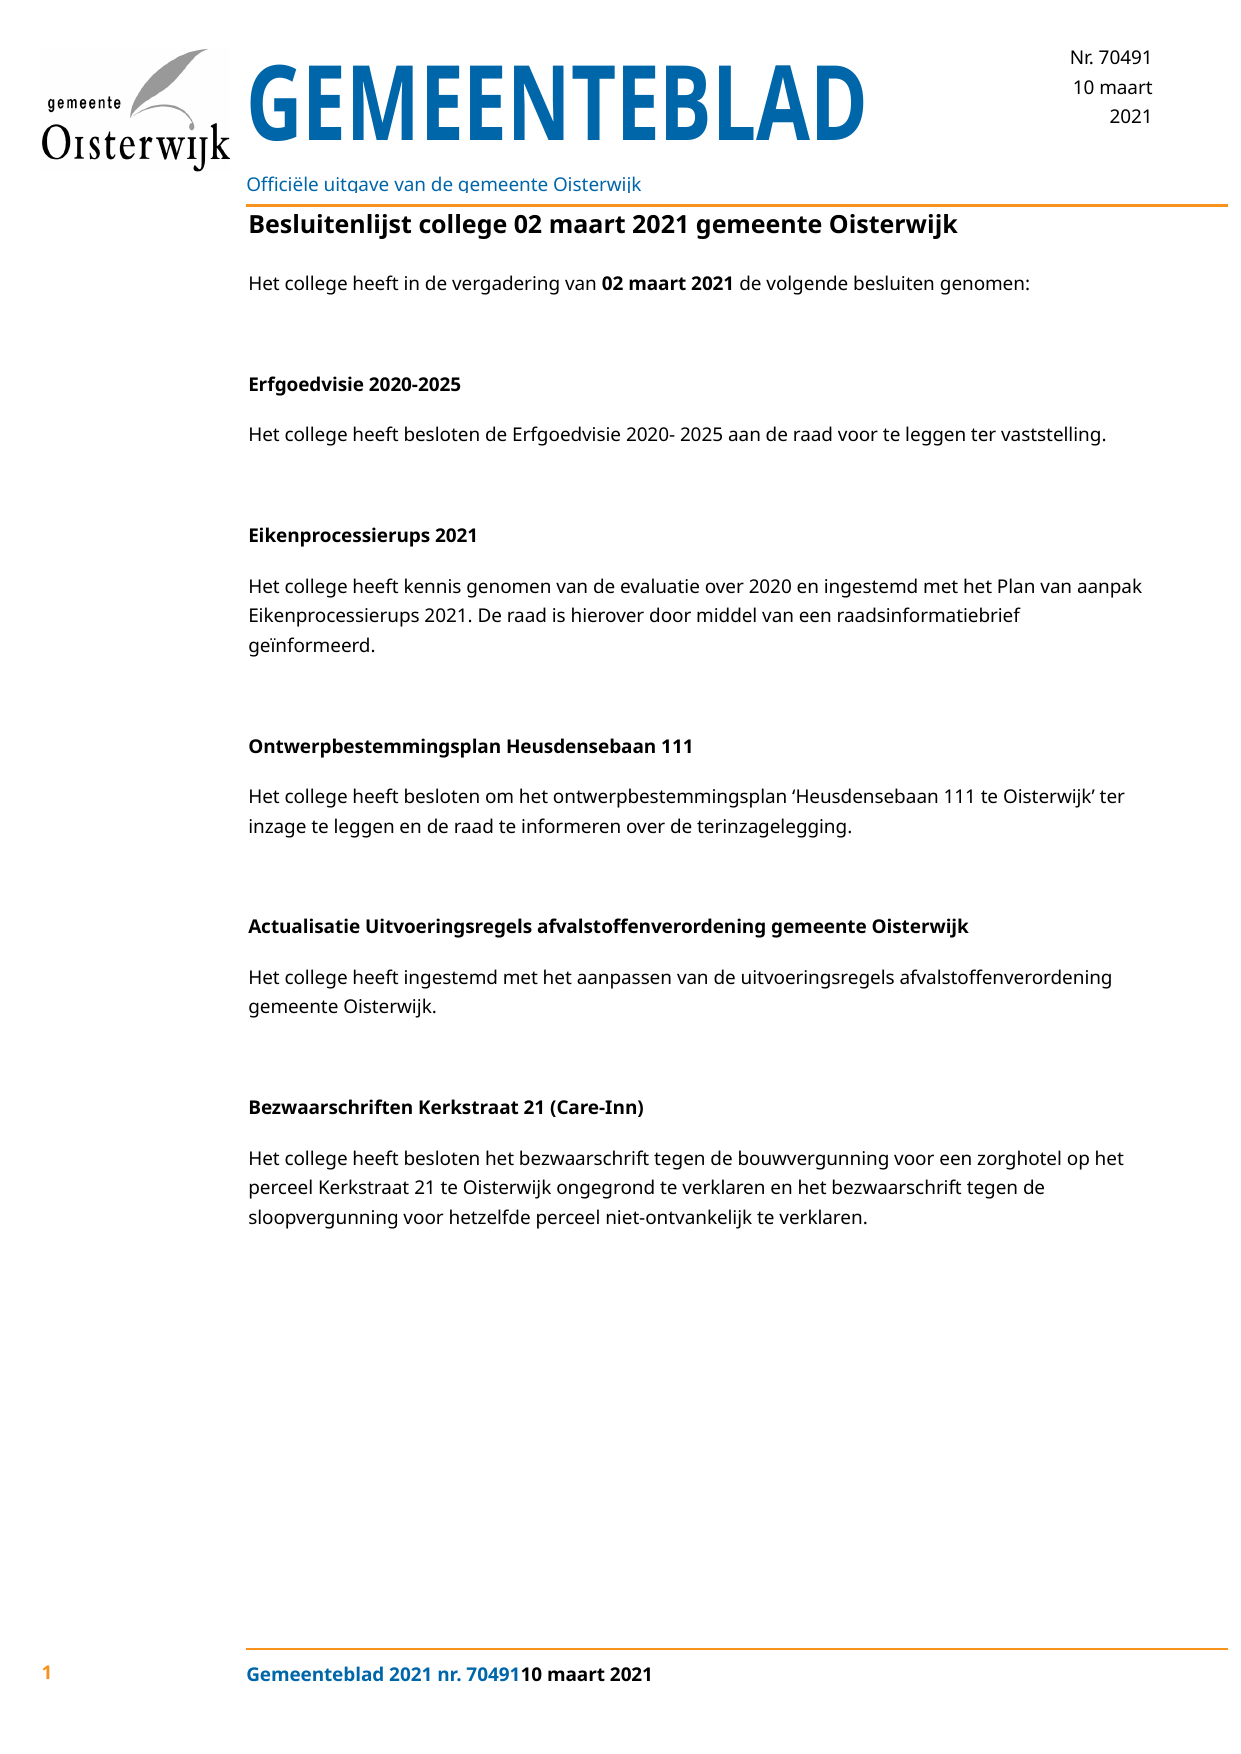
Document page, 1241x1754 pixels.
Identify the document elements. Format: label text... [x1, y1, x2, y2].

text Het college heeft kennis genomen van de evaluatie over 2020 en ingestemd met het Plan van aanpak Eikenprocessierups 2021. De raad is hierover door middel van een raadsinformatiebrief geïnformeerd. [248, 573, 1152, 658]
text Het college heeft besloten de Erfgoedvisie 2020- 2025 aan de raad voor te leggen ter vaststelling. [248, 422, 1152, 447]
text Het college heeft besloten om het ontwerpbestemmingsplan ‘Heusdensebaan 111 te Oisterwijk’ ter inzage te leggen en de raad te informeren over de terinzagelegging. [248, 783, 1152, 838]
text Ontwerpbestemmingsplan Heusdensebaan 111 [248, 733, 1152, 758]
text Actualisatie Uitvoeringsregels afvalstoffenverordening gemeente Oisterwijk [248, 914, 1152, 939]
text Het college heeft ingestemd met het aanpassen van de uitvoeringsregels afvalstoffenverordening gemeente Oisterwijk. [248, 964, 1152, 1019]
picture [41, 47, 231, 172]
text Het college heeft besloten het bezwaarschrift tegen de bouwvergunning voor een zorghotel op het perceel Kerkstraat 21 te Oisterwijk ongegrond te verklaren en het bezwaarschrift tegen de sloopvergunning voor hetzelfde perceel niet-ontvankelijk te verklaren. [248, 1145, 1152, 1230]
text Erfgoedvisie 2020-2025 [248, 371, 1152, 397]
text Eikenprocessierups 2021 [248, 522, 1152, 548]
text Bezwaarschriften Kerkstraat 21 (Care-Inn) [248, 1094, 1152, 1120]
text Het college heeft in de vergadering van 02 maart 2021 de volgende besluiten genomen: [248, 270, 1152, 296]
text Besluitenlijst college 02 maart 2021 gemeente Oisterwijk [248, 207, 1152, 241]
